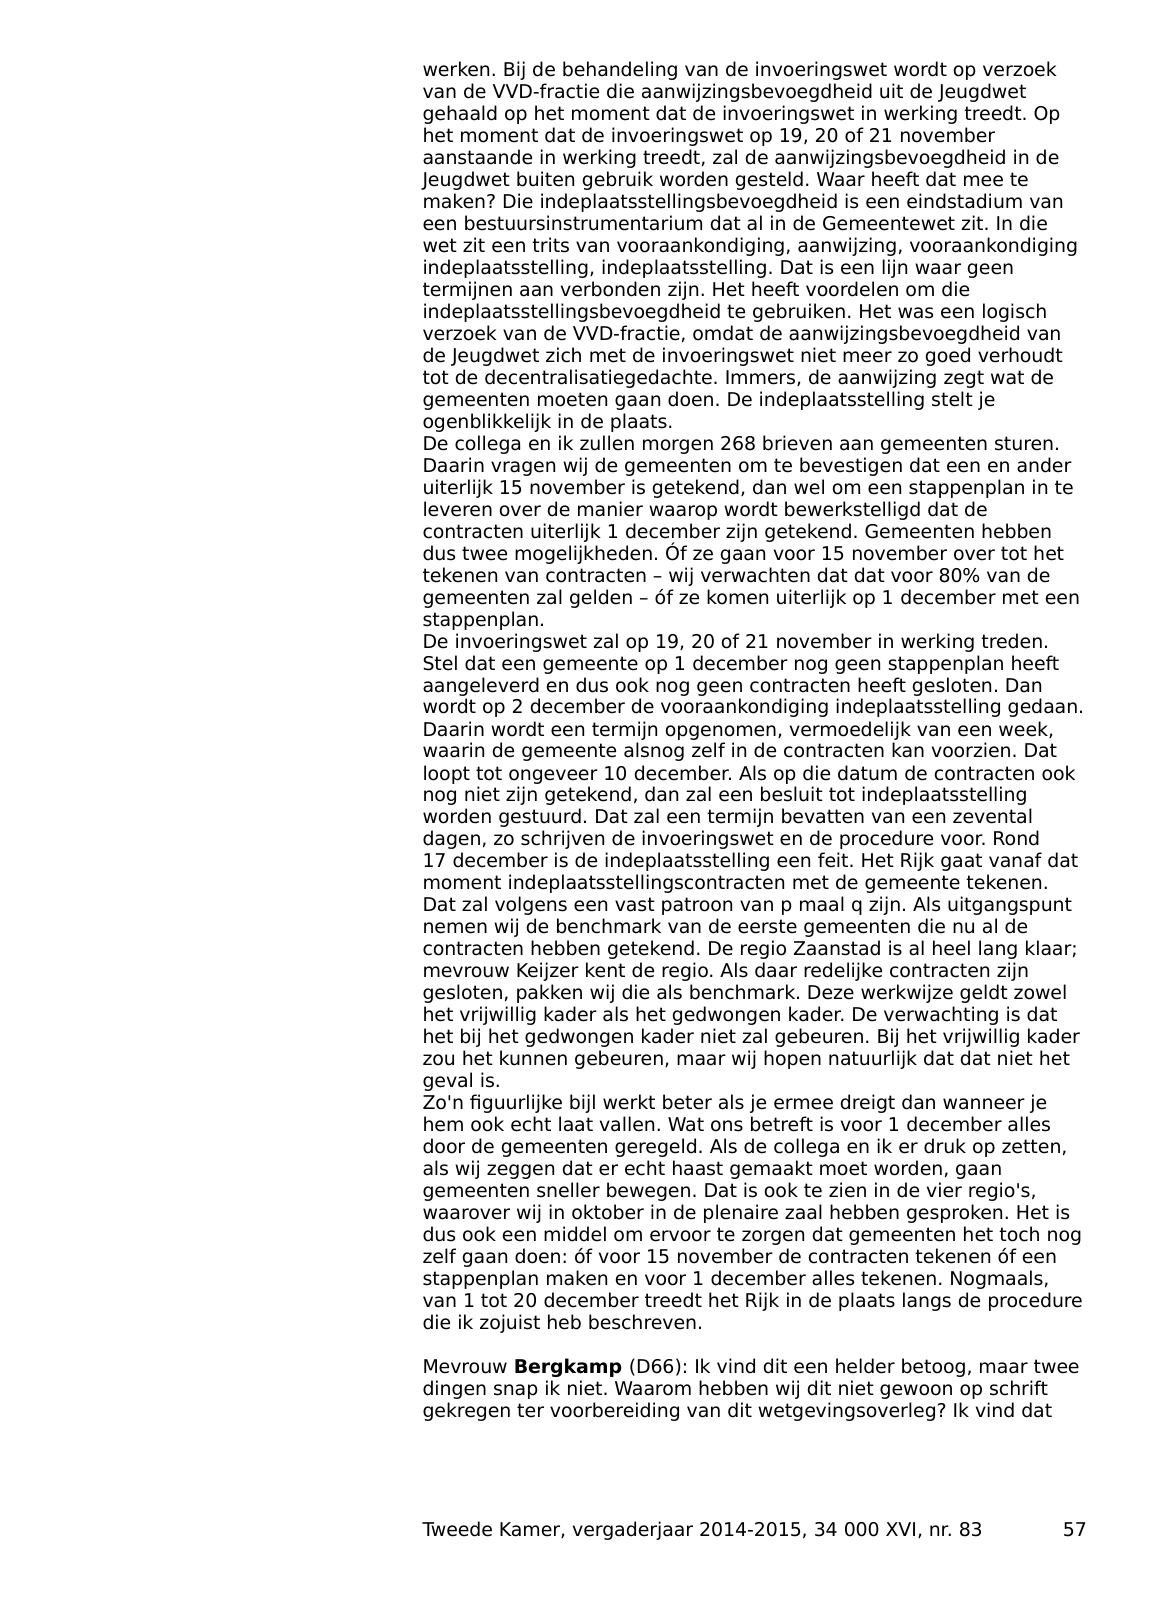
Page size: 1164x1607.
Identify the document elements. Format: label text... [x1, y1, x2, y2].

text Mevrouw Bergkamp (D66): Ik vind dit een helder betoog, maar twee dingen snap ik niet. Waarom hebben wij dit niet gewoon op schrift gekregen ter voorbereiding van dit wetgevingsoverleg? Ik vind dat [422, 1356, 1087, 1422]
text De collega en ik zullen morgen 268 brieven aan gemeenten sturen. Daarin vragen wij de gemeenten om te bevestigen dat een en ander uiterlijk 15 november is getekend, dan wel om een stappenplan in te leveren over de manier waarop wordt bewerkstelligd dat de contracten uiterlijk 1 december zijn getekend. Gemeenten hebben dus twee mogelijkheden. Óf ze gaan voor 15 november over tot het tekenen van contracten – wij verwachten dat dat voor 80% van de gemeenten zal gelden – óf ze komen uiterlijk op 1 december met een stappenplan. [422, 433, 1087, 631]
text Zo'n figuurlijke bijl werkt beter als je ermee dreigt dan wanneer je hem ook echt laat vallen. Wat ons betreft is voor 1 december alles door de gemeenten geregeld. Als de collega en ik er druk op zetten, als wij zeggen dat er echt haast gemaakt moet worden, gaan gemeenten sneller bewegen. Dat is ook te zien in de vier regio's, waarover wij in oktober in de plenaire zaal hebben gesproken. Het is dus ook een middel om ervoor te zorgen dat gemeenten het toch nog zelf gaan doen: óf voor 15 november de contracten tekenen óf een stappenplan maken en voor 1 december alles tekenen. Nogmaals, van 1 tot 20 december treedt het Rijk in de plaats langs de procedure die ik zojuist heb beschreven. [422, 1092, 1087, 1334]
text De invoeringswet zal op 19, 20 of 21 november in werking treden. Stel dat een gemeente op 1 december nog geen stappenplan heeft aangeleverd en dus ook nog geen contracten heeft gesloten. Dan wordt op 2 december de vooraankondiging indeplaatsstelling gedaan. Daarin wordt een termijn opgenomen, vermoedelijk van een week, waarin de gemeente alsnog zelf in de contracten kan voorzien. Dat loopt tot ongeveer 10 december. Als op die datum de contracten ook nog niet zijn getekend, dan zal een besluit tot indeplaatsstelling worden gestuurd. Dat zal een termijn bevatten van een zevental dagen, zo schrijven de invoeringswet en de procedure voor. Rond 17 december is de indeplaatsstelling een feit. Het Rijk gaat vanaf dat moment indeplaatsstellingscontracten met de gemeente tekenen. Dat zal volgens een vast patroon van p maal q zijn. Als uitgangspunt nemen wij de benchmark van de eerste gemeenten die nu al de contracten hebben getekend. De regio Zaanstad is al heel lang klaar; mevrouw Keijzer kent de regio. Als daar redelijke contracten zijn gesloten, pakken wij die als benchmark. Deze werkwijze geldt zowel het vrijwillig kader als het gedwongen kader. De verwachting is dat het bij het gedwongen kader niet zal gebeuren. Bij het vrijwillig kader zou het kunnen gebeuren, maar wij hopen natuurlijk dat dat niet het geval is. [422, 631, 1087, 1092]
text werken. Bij de behandeling van de invoeringswet wordt op verzoek van de VVD-fractie die aanwijzingsbevoegdheid uit de Jeugdwet gehaald op het moment dat de invoeringswet in werking treedt. Op het moment dat de invoeringswet op 19, 20 of 21 november aanstaande in werking treedt, zal de aanwijzingsbevoegdheid in de Jeugdwet buiten gebruik worden gesteld. Waar heeft dat mee te maken? Die indeplaatsstellingsbevoegdheid is een eindstadium van een bestuursinstrumentarium dat al in de Gemeentewet zit. In die wet zit een trits van vooraankondiging, aanwijzing, vooraankondiging indeplaatsstelling, indeplaatsstelling. Dat is een lijn waar geen termijnen aan verbonden zijn. Het heeft voordelen om die indeplaatsstellingsbevoegdheid te gebruiken. Het was een logisch verzoek van de VVD-fractie, omdat de aanwijzingsbevoegdheid van de Jeugdwet zich met de invoeringswet niet meer zo goed verhoudt tot de decentralisatiegedachte. Immers, de aanwijzing zegt wat de gemeenten moeten gaan doen. De indeplaatsstelling stelt je ogenblikkelijk in de plaats. [422, 59, 1087, 433]
